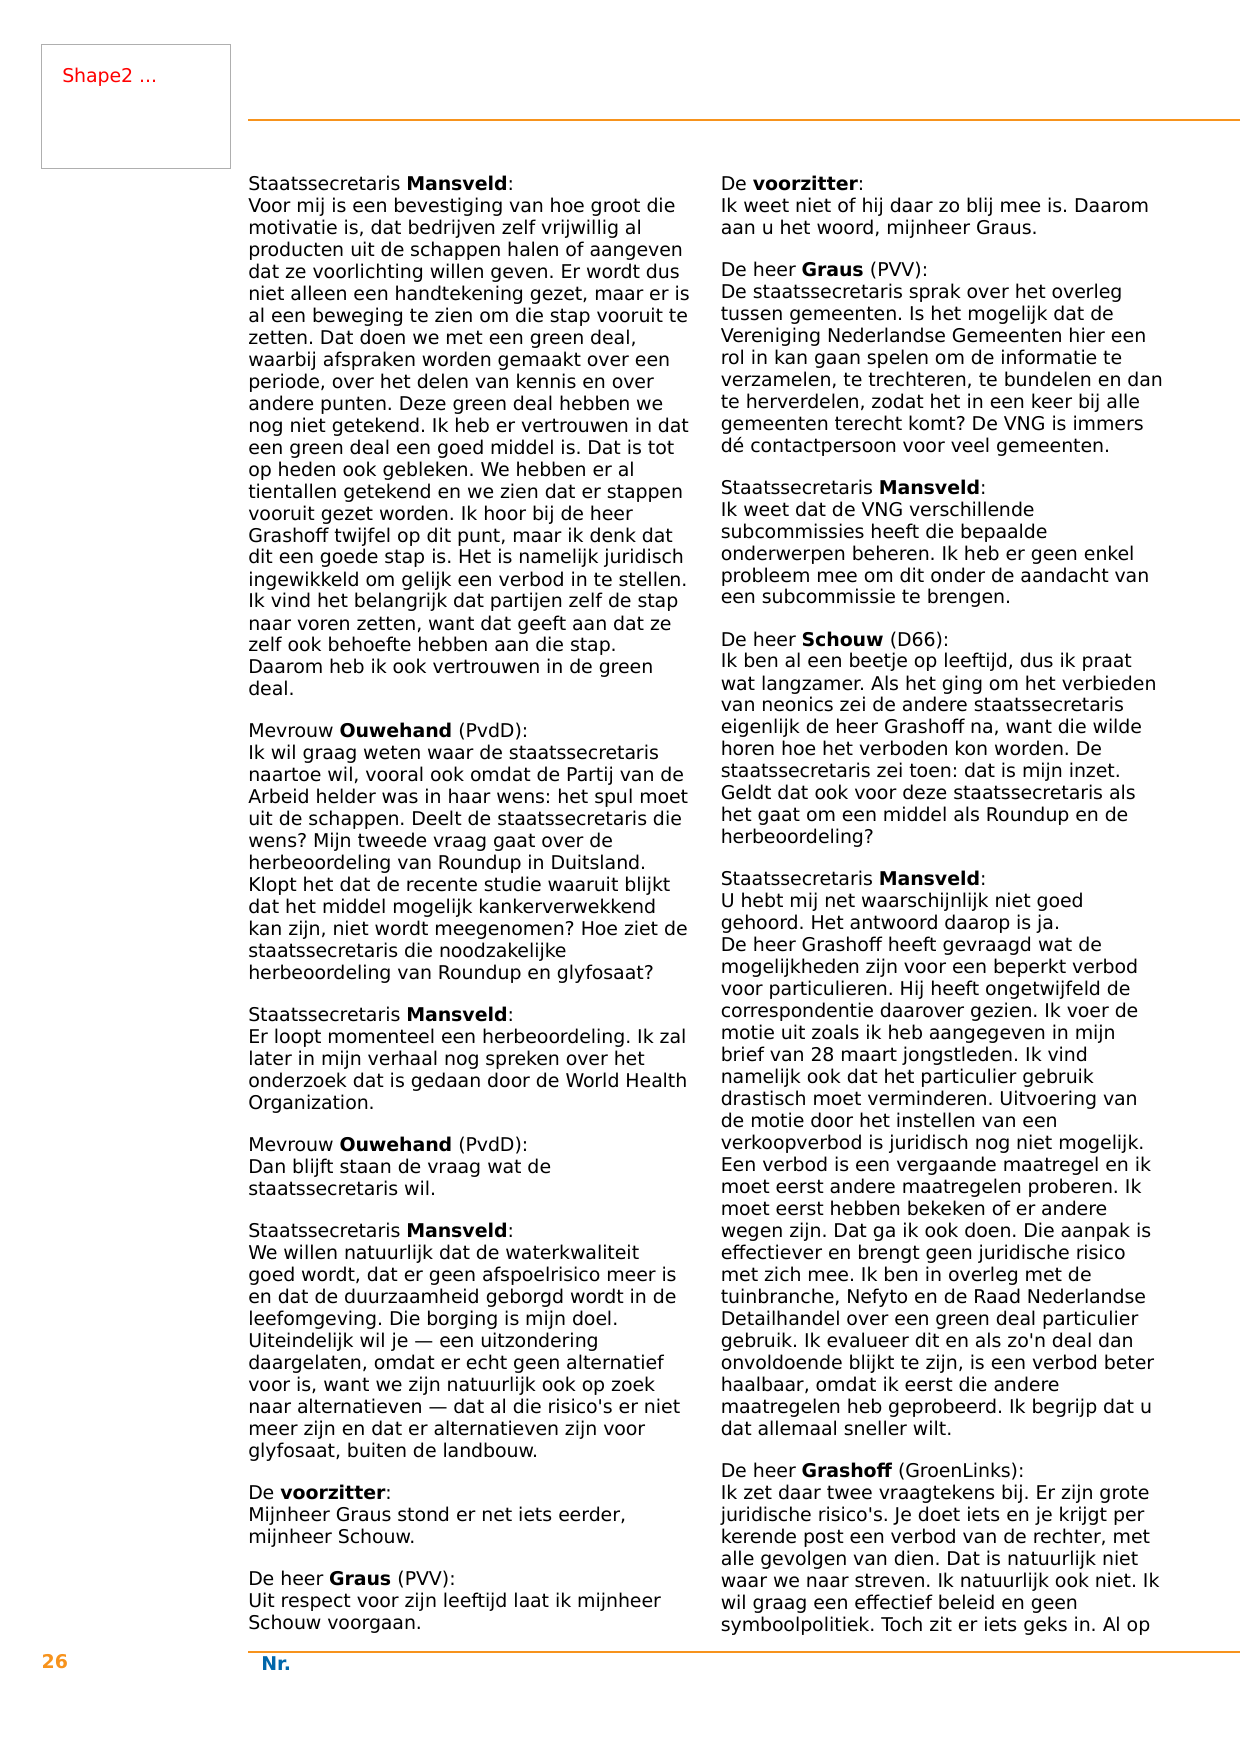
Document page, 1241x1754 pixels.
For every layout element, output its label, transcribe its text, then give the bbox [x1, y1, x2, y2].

text Mijnheer Graus stond er net iets eerder, mijnheer Schouw. [248, 1504, 691, 1548]
text De heer Graus (PVV): [721, 259, 1163, 281]
text Er loopt momenteel een herbeoordeling. Ik zal later in mijn verhaal nog spreken over het onderzoek dat is gedaan door de World Health Organization. [248, 1026, 691, 1114]
text Dan blijft staan de vraag wat de staatssecretaris wil. [248, 1156, 691, 1200]
text De heer Grashoff (GroenLinks): [721, 1460, 1163, 1482]
text De heer Schouw (D66): [721, 628, 1163, 650]
text Uit respect voor zijn leeftijd laat ik mijnheer Schouw voorgaan. [248, 1589, 691, 1633]
text Staatssecretaris Mansveld: [248, 1220, 691, 1242]
text Mevrouw Ouwehand (PvdD): [248, 1134, 691, 1156]
text De voorzitter: [721, 173, 1163, 195]
text Voor mij is een bevestiging van hoe groot die motivatie is, dat bedrijven zelf vrijwillig al producten uit de schappen halen of aangeven dat ze voorlichting willen geven. Er wordt dus niet alleen een handtekening gezet, maar er is al een beweging te zien om die stap vooruit te zetten. Dat doen we met een green deal, waarbij afspraken worden gemaakt over een periode, over het delen van kennis en over andere punten. Deze green deal hebben we nog niet getekend. Ik heb er vertrouwen in dat een green deal een goed middel is. Dat is tot op heden ook gebleken. We hebben er al tientallen getekend en we zien dat er stappen vooruit gezet worden. Ik hoor bij de heer Grashoff twijfel op dit punt, maar ik denk dat dit een goede stap is. Het is namelijk juridisch ingewikkeld om gelijk een verbod in te stellen. Ik vind het belangrijk dat partijen zelf de stap naar voren zetten, want dat geeft aan dat ze zelf ook behoefte hebben aan die stap. Daarom heb ik ook vertrouwen in de green deal. [248, 195, 691, 700]
text U hebt mij net waarschijnlijk niet goed gehoord. Het antwoord daarop is ja. [721, 890, 1163, 934]
text De heer Grashoff heeft gevraagd wat de mogelijkheden zijn voor een beperkt verbod voor particulieren. Hij heeft ongetwijfeld de correspondentie daarover gezien. Ik voer de motie uit zoals ik heb aangegeven in mijn brief van 28 maart jongstleden. Ik vind namelijk ook dat het particulier gebruik drastisch moet verminderen. Uitvoering van de motie door het instellen van een verkoopverbod is juridisch nog niet mogelijk. Een verbod is een vergaande maatregel en ik moet eerst andere maatregelen proberen. Ik moet eerst hebben bekeken of er andere wegen zijn. Dat ga ik ook doen. Die aanpak is effectiever en brengt geen juridische risico met zich mee. Ik ben in overleg met de tuinbranche, Nefyto en de Raad Nederlandse Detailhandel over een green deal particulier gebruik. Ik evalueer dit en als zo'n deal dan onvoldoende blijkt te zijn, is een verbod beter haalbaar, omdat ik eerst die andere maatregelen heb geprobeerd. Ik begrijp dat u dat allemaal sneller wilt. [721, 934, 1163, 1440]
text We willen natuurlijk dat de waterkwaliteit goed wordt, dat er geen afspoelrisico meer is en dat de duurzaamheid geborgd wordt in de leefomgeving. Die borging is mijn doel. Uiteindelijk wil je — een uitzondering daargelaten, omdat er echt geen alternatief voor is, want we zijn natuurlijk ook op zoek naar alternatieven — dat al die risico's er niet meer zijn en dat er alternatieven zijn voor glyfosaat, buiten de landbouw. [248, 1242, 691, 1462]
text Staatssecretaris Mansveld: [248, 173, 691, 195]
text Ik wil graag weten waar de staatssecretaris naartoe wil, vooral ook omdat de Partij van de Arbeid helder was in haar wens: het spul moet uit de schappen. Deelt de staatssecretaris die wens? Mijn tweede vraag gaat over de herbeoordeling van Roundup in Duitsland. Klopt het dat de recente studie waaruit blijkt dat het middel mogelijk kankerverwekkend kan zijn, niet wordt meegenomen? Hoe ziet de staatssecretaris die noodzakelijke herbeoordeling van Roundup en glyfosaat? [248, 742, 691, 984]
text Ik weet dat de VNG verschillende subcommissies heeft die bepaalde onderwerpen beheren. Ik heb er geen enkel probleem mee om dit onder de aandacht van een subcommissie te brengen. [721, 498, 1163, 608]
text Ik ben al een beetje op leeftijd, dus ik praat wat langzamer. Als het ging om het verbieden van neonics zei de andere staatssecretaris eigenlijk de heer Grashoff na, want die wilde horen hoe het verboden kon worden. De staatssecretaris zei toen: dat is mijn inzet. Geldt dat ook voor deze staatssecretaris als het gaat om een middel als Roundup en de herbeoordeling? [721, 650, 1163, 848]
text Ik zet daar twee vraagtekens bij. Er zijn grote juridische risico's. Je doet iets en je krijgt per kerende post een verbod van de rechter, met alle gevolgen van dien. Dat is natuurlijk niet waar we naar streven. Ik natuurlijk ook niet. Ik wil graag een effectief beleid en geen symboolpolitiek. Toch zit er iets geks in. Al op [721, 1482, 1163, 1636]
text Mevrouw Ouwehand (PvdD): [248, 720, 691, 742]
text De staatssecretaris sprak over het overleg tussen gemeenten. Is het mogelijk dat de Vereniging Nederlandse Gemeenten hier een rol in kan gaan spelen om de informatie te verzamelen, te trechteren, te bundelen en dan te herverdelen, zodat het in een keer bij alle gemeenten terecht komt? De VNG is immers dé contactpersoon voor veel gemeenten. [721, 281, 1163, 457]
text Ik weet niet of hij daar zo blij mee is. Daarom aan u het woord, mijnheer Graus. [721, 195, 1163, 239]
text Staatssecretaris Mansveld: [721, 477, 1163, 498]
text De heer Graus (PVV): [248, 1568, 691, 1589]
text Staatssecretaris Mansveld: [248, 1004, 691, 1026]
text De voorzitter: [248, 1482, 691, 1504]
text Staatssecretaris Mansveld: [721, 868, 1163, 890]
